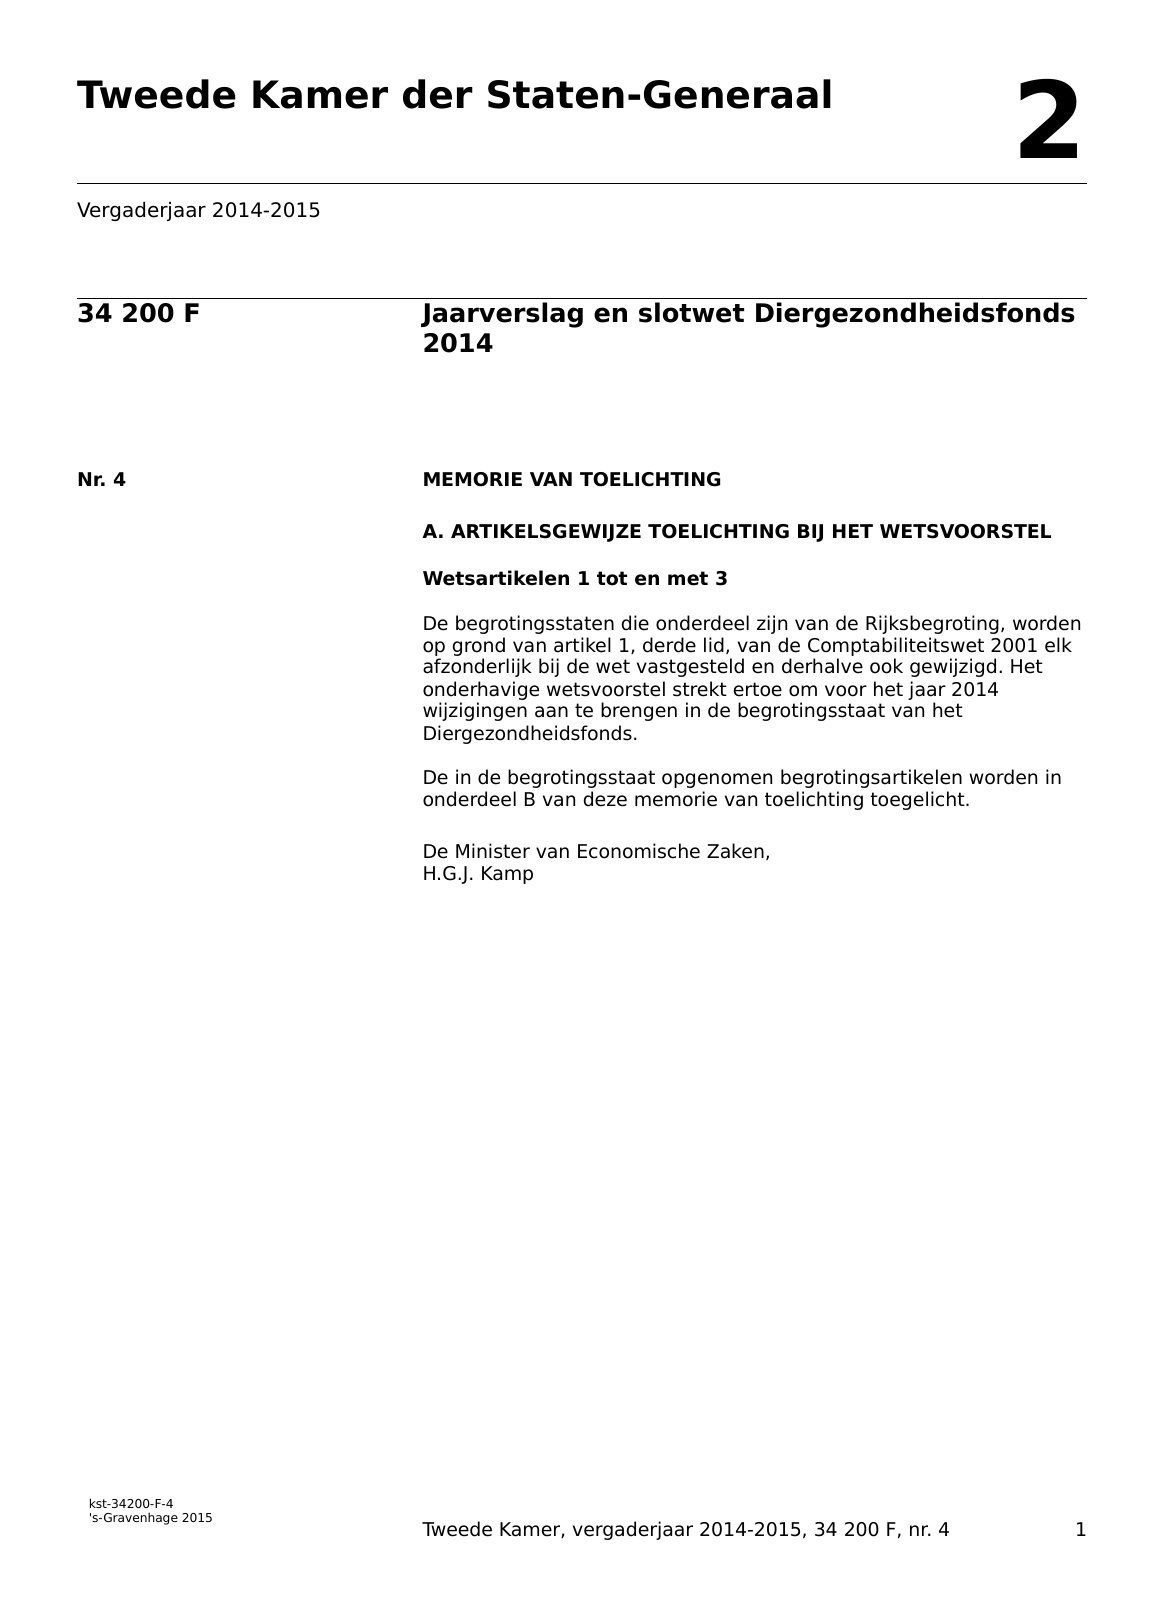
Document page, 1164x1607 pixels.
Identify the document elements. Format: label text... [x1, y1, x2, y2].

subtitle Wetsartikelen 1 tot en met 3 [422, 568, 1087, 590]
text De Minister van Economische Zaken, H.G.J. Kamp [422, 841, 1087, 884]
table_cell Vergaderjaar 2014-2015 [77, 184, 1087, 298]
text kst-34200-F-4 [88, 1497, 323, 1511]
table_header 2 [886, 59, 1087, 183]
subtitle Nr. 4 MEMORIE VAN TOELICHTING [77, 469, 1087, 491]
subtitle A. ARTIKELSGEWIJZE TOELICHTING BIJ HET WETSVOORSTEL [422, 521, 1087, 543]
text De in de begrotingsstaat opgenomen begrotingsartikelen worden in onderdeel B van deze memorie van toelichting toegelicht. [422, 767, 1087, 811]
table_header Tweede Kamer der Staten-Generaal [77, 59, 886, 183]
text De begrotingsstaten die onderdeel zijn van de Rijksbegroting, worden op grond van artikel 1, derde lid, van de Comptabiliteitswet 2001 elk afzonderlijk bij de wet vastgesteld en derhalve ook gewijzigd. Het onderhavige wetsvoorstel strekt ertoe om voor het jaar 2014 wijzigingen aan te brengen in de begrotingsstaat van het Diergezondheidsfonds. [422, 612, 1087, 744]
text 's-Gravenhage 2015 [88, 1511, 323, 1525]
subtitle 34 200 F Jaarverslag en slotwet Diergezondheidsfonds 2014 [77, 299, 1087, 358]
